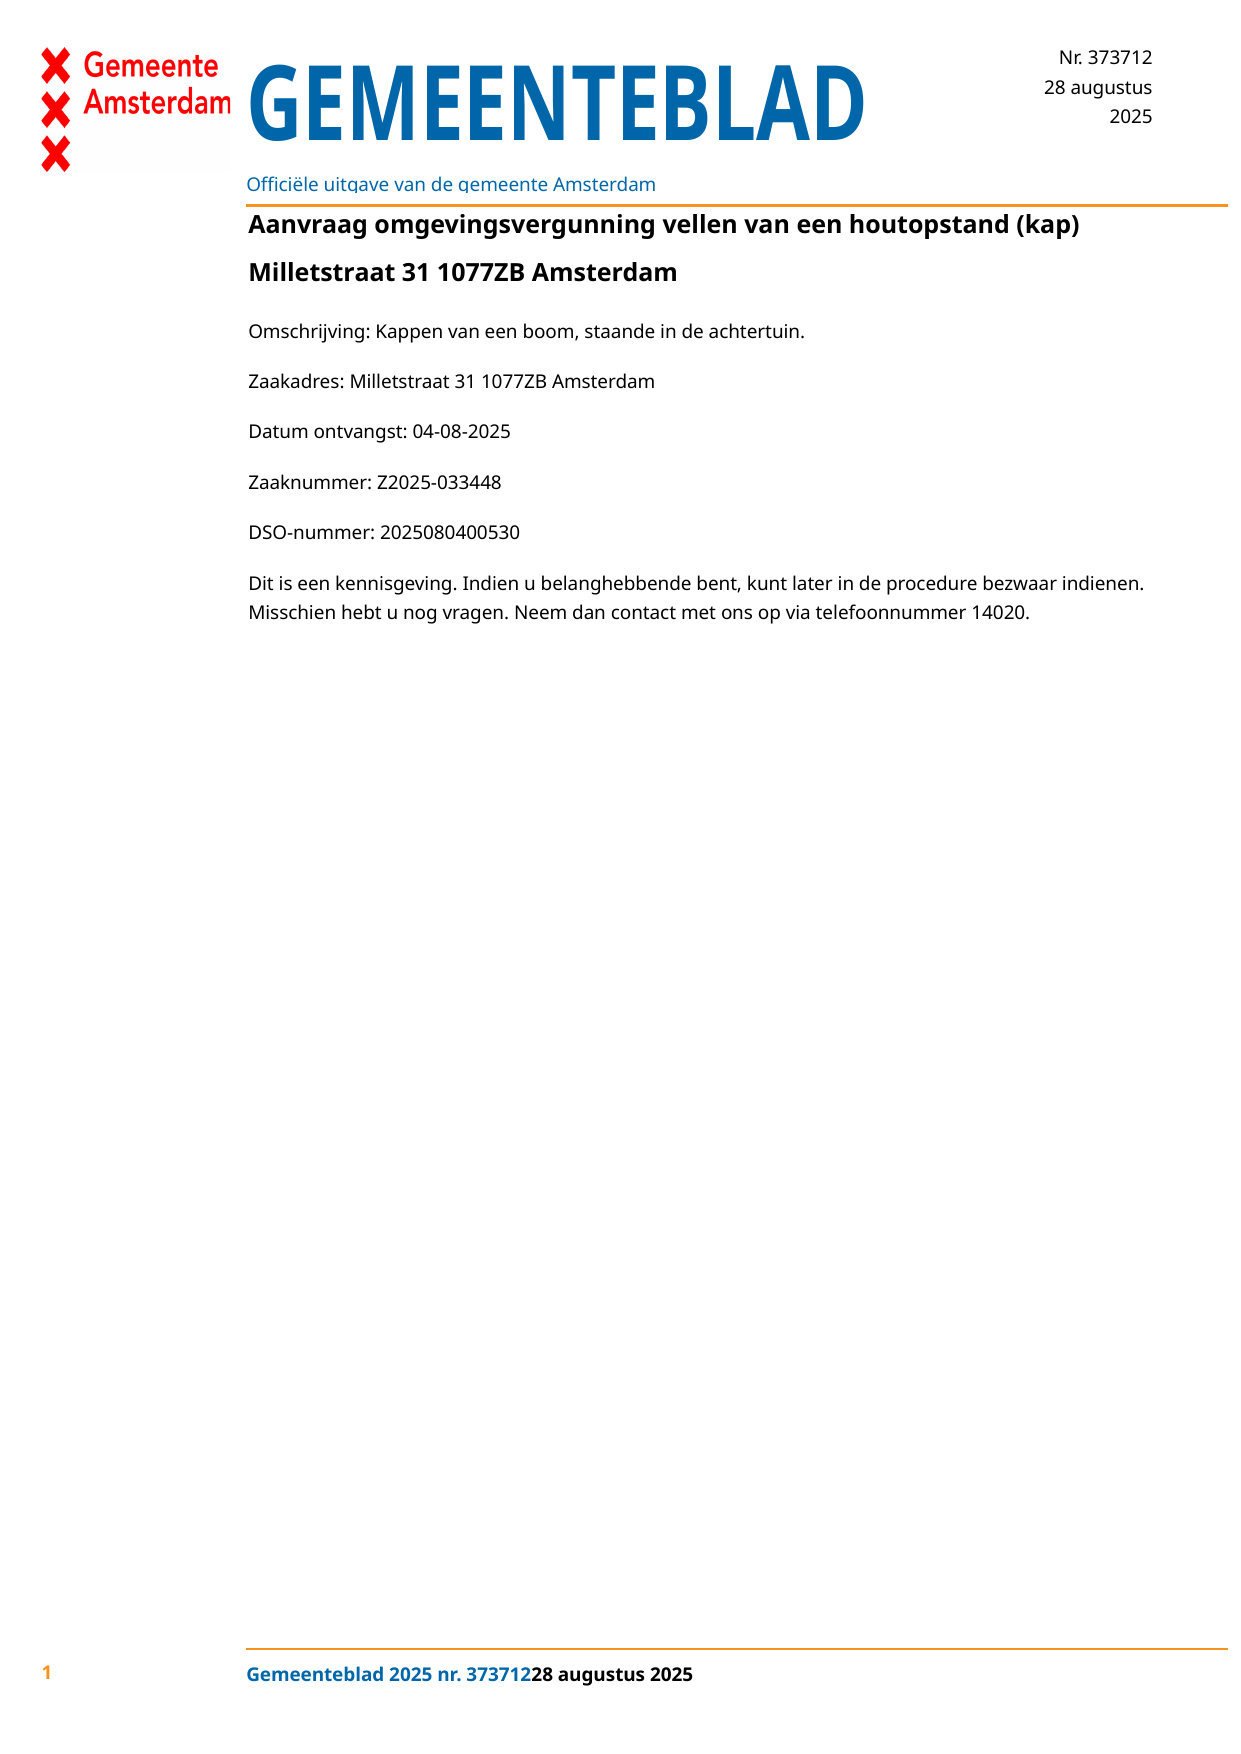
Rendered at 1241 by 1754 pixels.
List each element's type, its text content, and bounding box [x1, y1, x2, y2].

picture [41, 47, 231, 172]
text Zaakadres: Milletstraat 31 1077ZB Amsterdam [248, 368, 1152, 394]
text Datum ontvangst: 04-08-2025 [248, 419, 1152, 444]
text DSO-nummer: 2025080400530 [248, 519, 1152, 545]
text Omschrijving: Kappen van een boom, staande in de achtertuin. [248, 318, 1152, 344]
text Zaaknummer: Z2025-033448 [248, 469, 1152, 495]
text Dit is een kennisgeving. Indien u belanghebbende bent, kunt later in de procedure bezwaar indienen. Misschien hebt u nog vragen. Neem dan contact met ons op via telefoonnummer 14020. [248, 570, 1152, 625]
text Aanvraag omgevingsvergunning vellen van een houtopstand (kap) Milletstraat 31 1077ZB Amsterdam [248, 207, 1152, 288]
